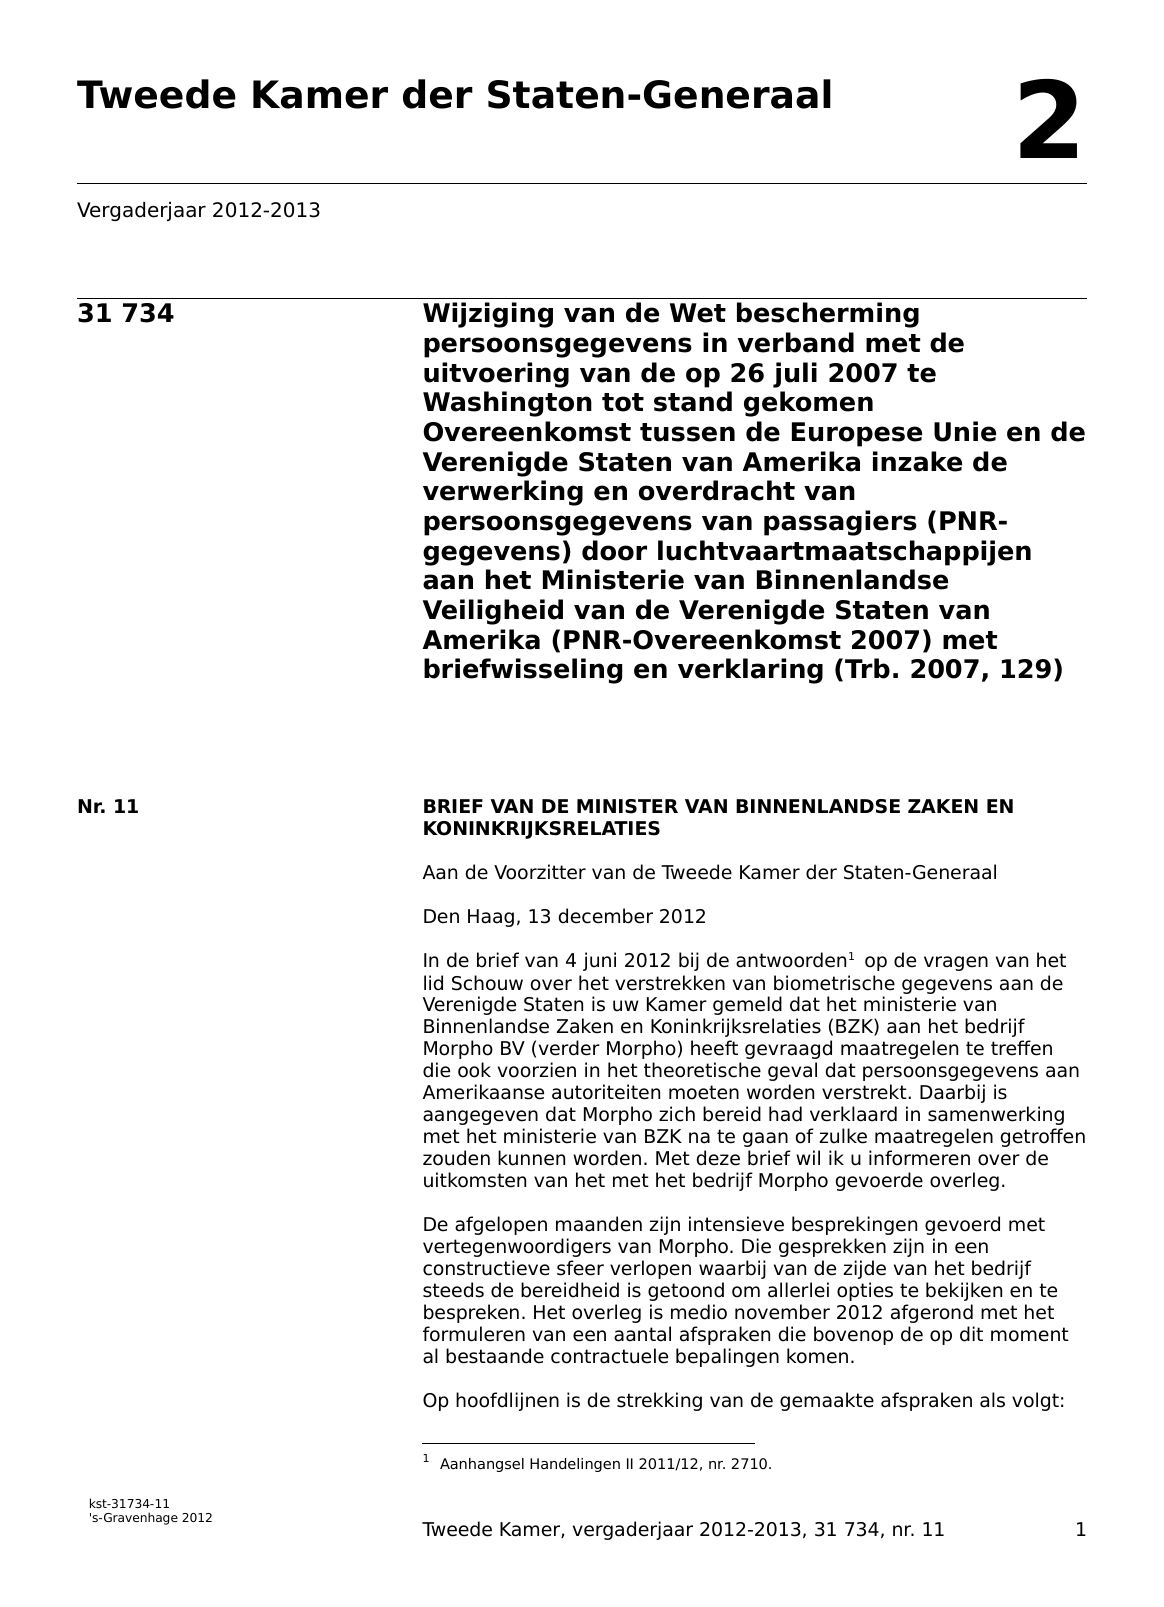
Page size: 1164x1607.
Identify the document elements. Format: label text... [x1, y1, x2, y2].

text Den Haag, 13 december 2012 [422, 906, 1087, 928]
text kst-31734-11 [88, 1497, 323, 1511]
text Aan de Voorzitter van de Tweede Kamer der Staten-Generaal [422, 862, 1087, 884]
text 's-Gravenhage 2012 [88, 1511, 323, 1525]
text In de brief van 4 juni 2012 bij de antwoorden op de vragen van het lid Schouw over het verstrekken van biometrische gegevens aan de Verenigde Staten is uw Kamer gemeld dat het ministerie van Binnenlandse Zaken en Koninkrijksrelaties (BZK) aan het bedrijf Morpho BV (verder Morpho) heeft gevraagd maatregelen te treffen die ook voorzien in het theoretische geval dat persoonsgegevens aan Amerikaanse autoriteiten moeten worden verstrekt. Daarbij is aangegeven dat Morpho zich bereid had verklaard in samenwerking met het ministerie van BZK na te gaan of zulke maatregelen getroffen zouden kunnen worden. Met deze brief wil ik u informeren over de uitkomsten van het met het bedrijf Morpho gevoerde overleg. [422, 950, 1087, 1192]
table_cell Vergaderjaar 2012-2013 [77, 184, 1087, 298]
text Aanhangsel Handelingen II 2011/12, nr. 2710. [422, 1452, 1087, 1474]
subtitle 31 734 Wijziging van de Wet bescherming persoonsgegevens in verband met de uitvoering van de op 26 juli 2007 te Washington tot stand gekomen Overeenkomst tussen de Europese Unie en de Verenigde Staten van Amerika inzake de verwerking en overdracht van persoonsgegevens van passagiers (PNR-gegevens) door luchtvaartmaatschappijen aan het Ministerie van Binnenlandse Veiligheid van de Verenigde Staten van Amerika (PNR-Overeenkomst 2007) met briefwisseling en verklaring (Trb. 2007, 129) [77, 299, 1087, 685]
table_header Tweede Kamer der Staten-Generaal [77, 59, 886, 183]
text Op hoofdlijnen is de strekking van de gemaakte afspraken als volgt: [422, 1390, 1087, 1412]
subtitle Nr. 11 BRIEF VAN DE MINISTER VAN BINNENLANDSE ZAKEN EN KONINKRIJKSRELATIES [77, 796, 1087, 840]
table_header 2 [886, 59, 1087, 183]
text De afgelopen maanden zijn intensieve besprekingen gevoerd met vertegenwoordigers van Morpho. Die gesprekken zijn in een constructieve sfeer verlopen waarbij van de zijde van het bedrijf steeds de bereidheid is getoond om allerlei opties te bekijken en te bespreken. Het overleg is medio november 2012 afgerond met het formuleren van een aantal afspraken die bovenop de op dit moment al bestaande contractuele bepalingen komen. [422, 1214, 1087, 1368]
